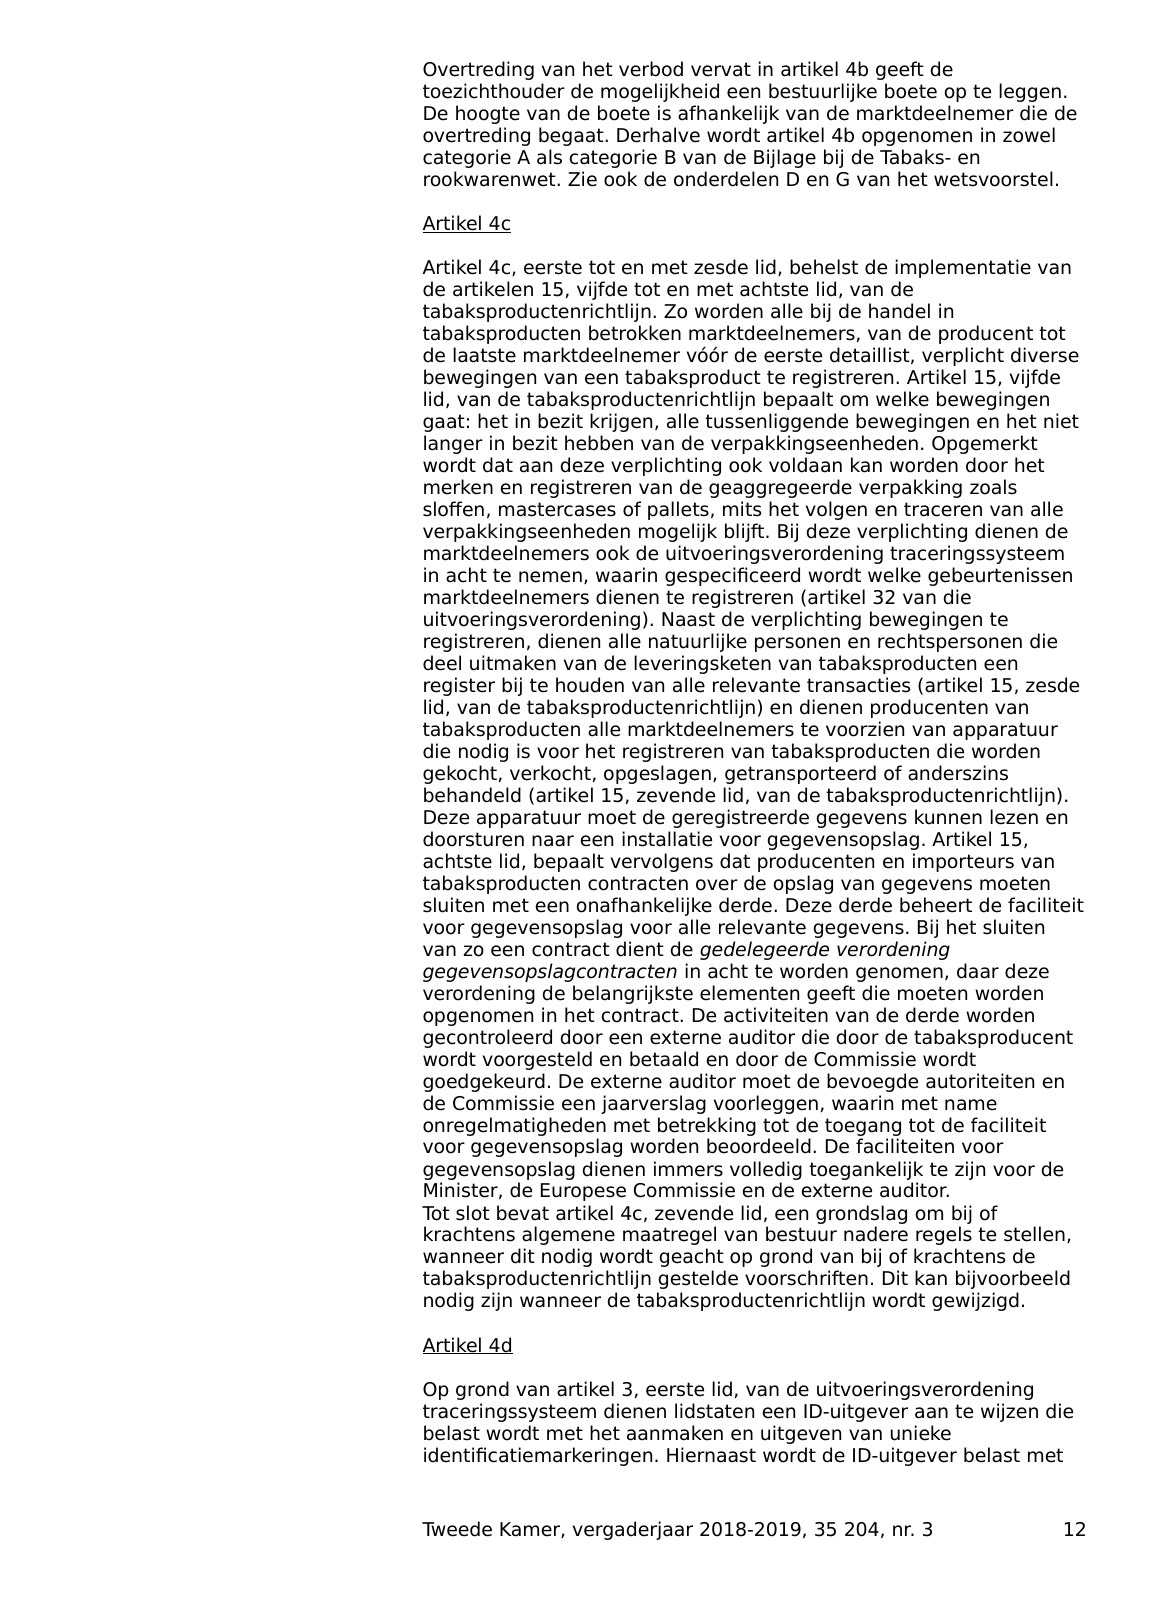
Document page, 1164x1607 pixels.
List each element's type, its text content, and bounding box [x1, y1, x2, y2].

text Tot slot bevat artikel 4c, zevende lid, een grondslag om bij of krachtens algemene maatregel van bestuur nadere regels te stellen, wanneer dit nodig wordt geacht op grond van bij of krachtens de tabaksproductenrichtlijn gestelde voorschriften. Dit kan bijvoorbeeld nodig zijn wanneer de tabaksproductenrichtlijn wordt gewijzigd. [422, 1202, 1087, 1312]
subtitle Artikel 4d [422, 1334, 1087, 1356]
subtitle Artikel 4c [422, 213, 1087, 235]
text Artikel 4c, eerste tot en met zesde lid, behelst de implementatie van de artikelen 15, vijfde tot en met achtste lid, van de tabaksproductenrichtlijn. Zo worden alle bij de handel in tabaksproducten betrokken marktdeelnemers, van de producent tot de laatste marktdeelnemer vóór de eerste detaillist, verplicht diverse bewegingen van een tabaksproduct te registreren. Artikel 15, vijfde lid, van de tabaksproductenrichtlijn bepaalt om welke bewegingen gaat: het in bezit krijgen, alle tussenliggende bewegingen en het niet langer in bezit hebben van de verpakkingseenheden. Opgemerkt wordt dat aan deze verplichting ook voldaan kan worden door het merken en registreren van de geaggregeerde verpakking zoals sloffen, mastercases of pallets, mits het volgen en traceren van alle verpakkingseenheden mogelijk blijft. Bij deze verplichting dienen de marktdeelnemers ook de uitvoeringsverordening traceringssysteem in acht te nemen, waarin gespecificeerd wordt welke gebeurtenissen marktdeelnemers dienen te registreren (artikel 32 van die uitvoeringsverordening). Naast de verplichting bewegingen te registreren, dienen alle natuurlijke personen en rechtspersonen die deel uitmaken van de leveringsketen van tabaksproducten een register bij te houden van alle relevante transacties (artikel 15, zesde lid, van de tabaksproductenrichtlijn) en dienen producenten van tabaksproducten alle marktdeelnemers te voorzien van apparatuur die nodig is voor het registreren van tabaksproducten die worden gekocht, verkocht, opgeslagen, getransporteerd of anderszins behandeld (artikel 15, zevende lid, van de tabaksproductenrichtlijn). Deze apparatuur moet de geregistreerde gegevens kunnen lezen en doorsturen naar een installatie voor gegevensopslag. Artikel 15, achtste lid, bepaalt vervolgens dat producenten en importeurs van tabaksproducten contracten over de opslag van gegevens moeten sluiten met een onafhankelijke derde. Deze derde beheert de faciliteit voor gegevensopslag voor alle relevante gegevens. Bij het sluiten van zo een contract dient de gedelegeerde verordening gegevensopslagcontracten in acht te worden genomen, daar deze verordening de belangrijkste elementen geeft die moeten worden opgenomen in het contract. De activiteiten van de derde worden gecontroleerd door een externe auditor die door de tabaksproducent wordt voorgesteld en betaald en door de Commissie wordt goedgekeurd. De externe auditor moet de bevoegde autoriteiten en de Commissie een jaarverslag voorleggen, waarin met name onregelmatigheden met betrekking tot de toegang tot de faciliteit voor gegevensopslag worden beoordeeld. De faciliteiten voor gegevensopslag dienen immers volledig toegankelijk te zijn voor de Minister, de Europese Commissie en de externe auditor. [422, 257, 1087, 1202]
text Op grond van artikel 3, eerste lid, van de uitvoeringsverordening traceringssysteem dienen lidstaten een ID-uitgever aan te wijzen die belast wordt met het aanmaken en uitgeven van unieke identificatiemarkeringen. Hiernaast wordt de ID-uitgever belast met [422, 1379, 1087, 1467]
text Overtreding van het verbod vervat in artikel 4b geeft de toezichthouder de mogelijkheid een bestuurlijke boete op te leggen. De hoogte van de boete is afhankelijk van de marktdeelnemer die de overtreding begaat. Derhalve wordt artikel 4b opgenomen in zowel categorie A als categorie B van de Bijlage bij de Tabaks- en rookwarenwet. Zie ook de onderdelen D en G van het wetsvoorstel. [422, 59, 1087, 191]
